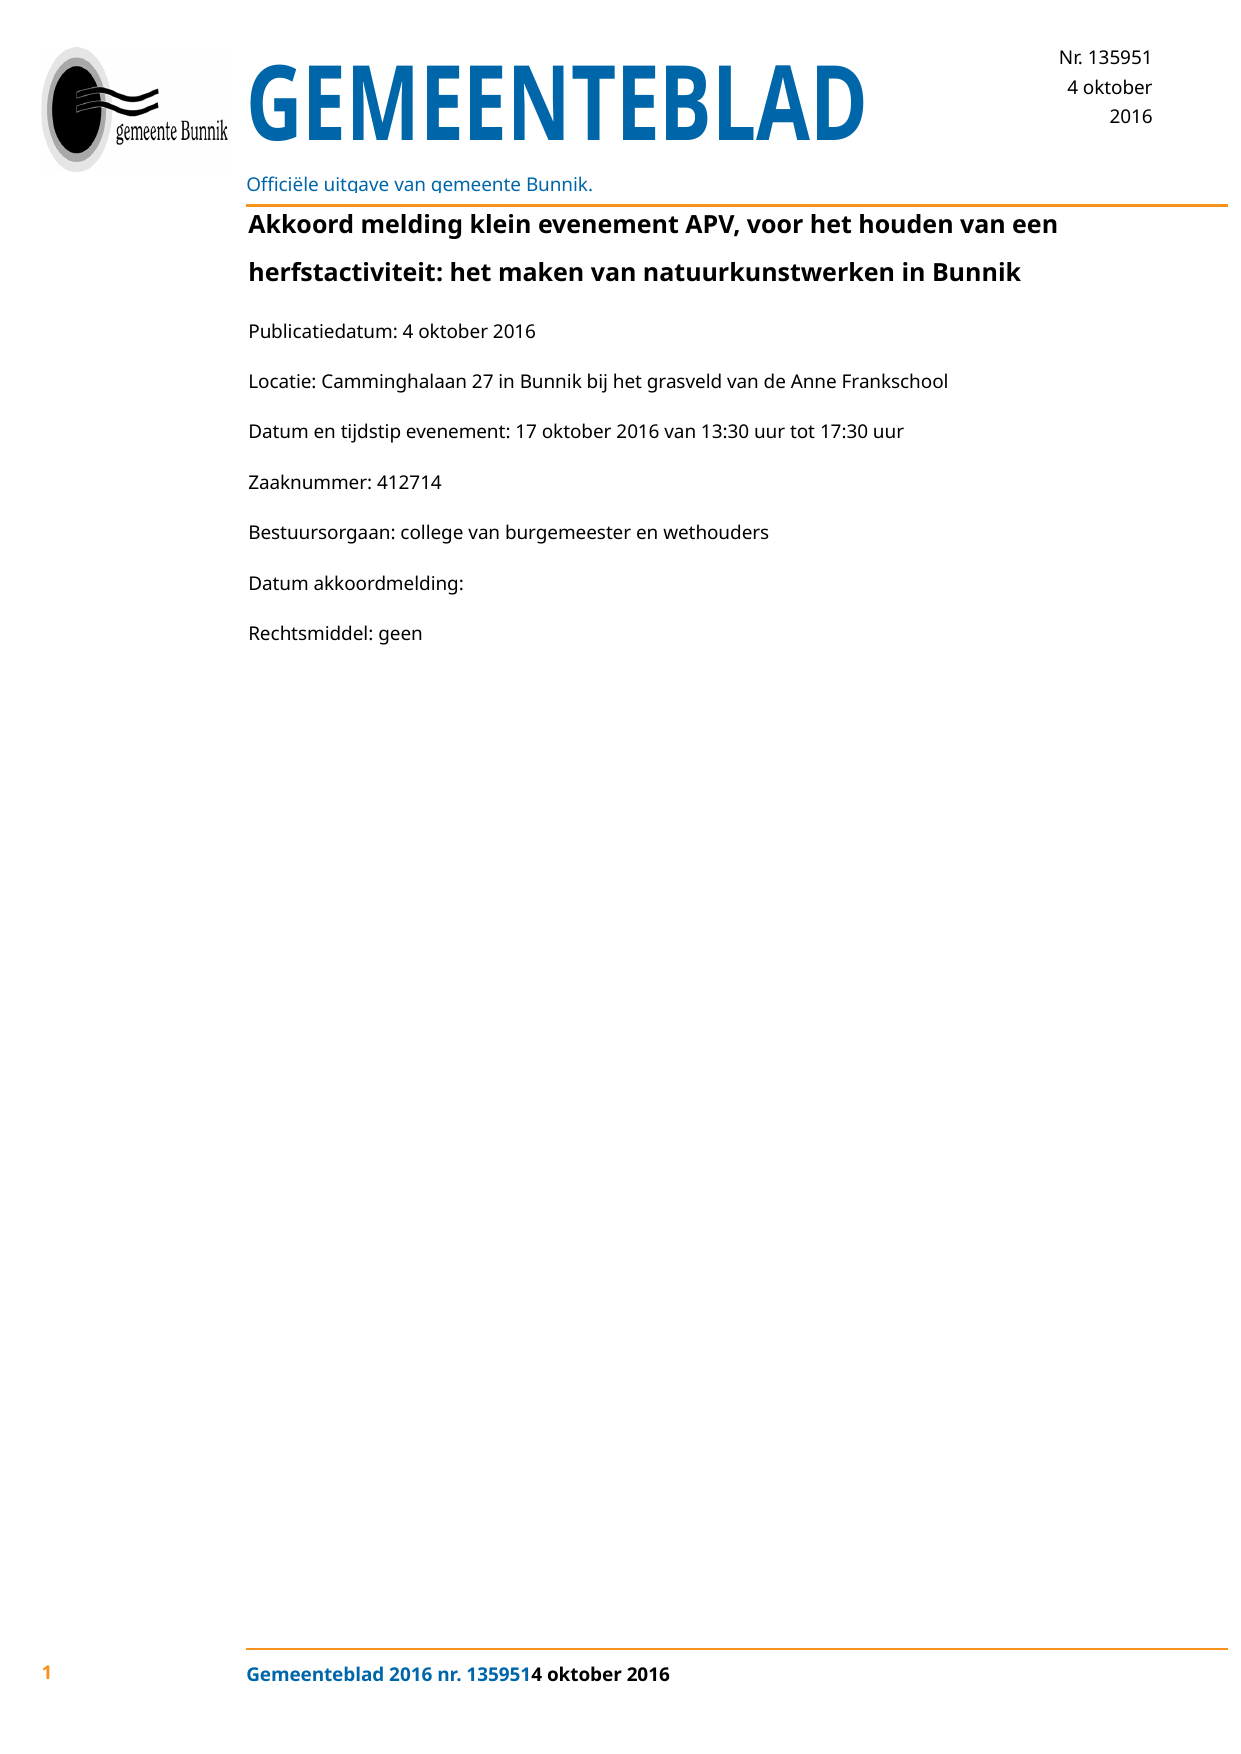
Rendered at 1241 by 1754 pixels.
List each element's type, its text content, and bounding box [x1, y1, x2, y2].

picture [41, 47, 231, 172]
text Rechtsmiddel: geen [248, 620, 1152, 646]
text Bestuursorgaan: college van burgemeester en wethouders [248, 519, 1152, 545]
text Locatie: Camminghalaan 27 in Bunnik bij het grasveld van de Anne Frankschool [248, 368, 1152, 394]
text Zaaknummer: 412714 [248, 469, 1152, 495]
text Publicatiedatum: 4 oktober 2016 [248, 318, 1152, 344]
text Akkoord melding klein evenement APV, voor het houden van een herfstactiviteit: het maken van natuurkunstwerken in Bunnik [248, 207, 1152, 288]
text Datum en tijdstip evenement: 17 oktober 2016 van 13:30 uur tot 17:30 uur [248, 419, 1152, 444]
text Datum akkoordmelding: [248, 570, 1152, 596]
